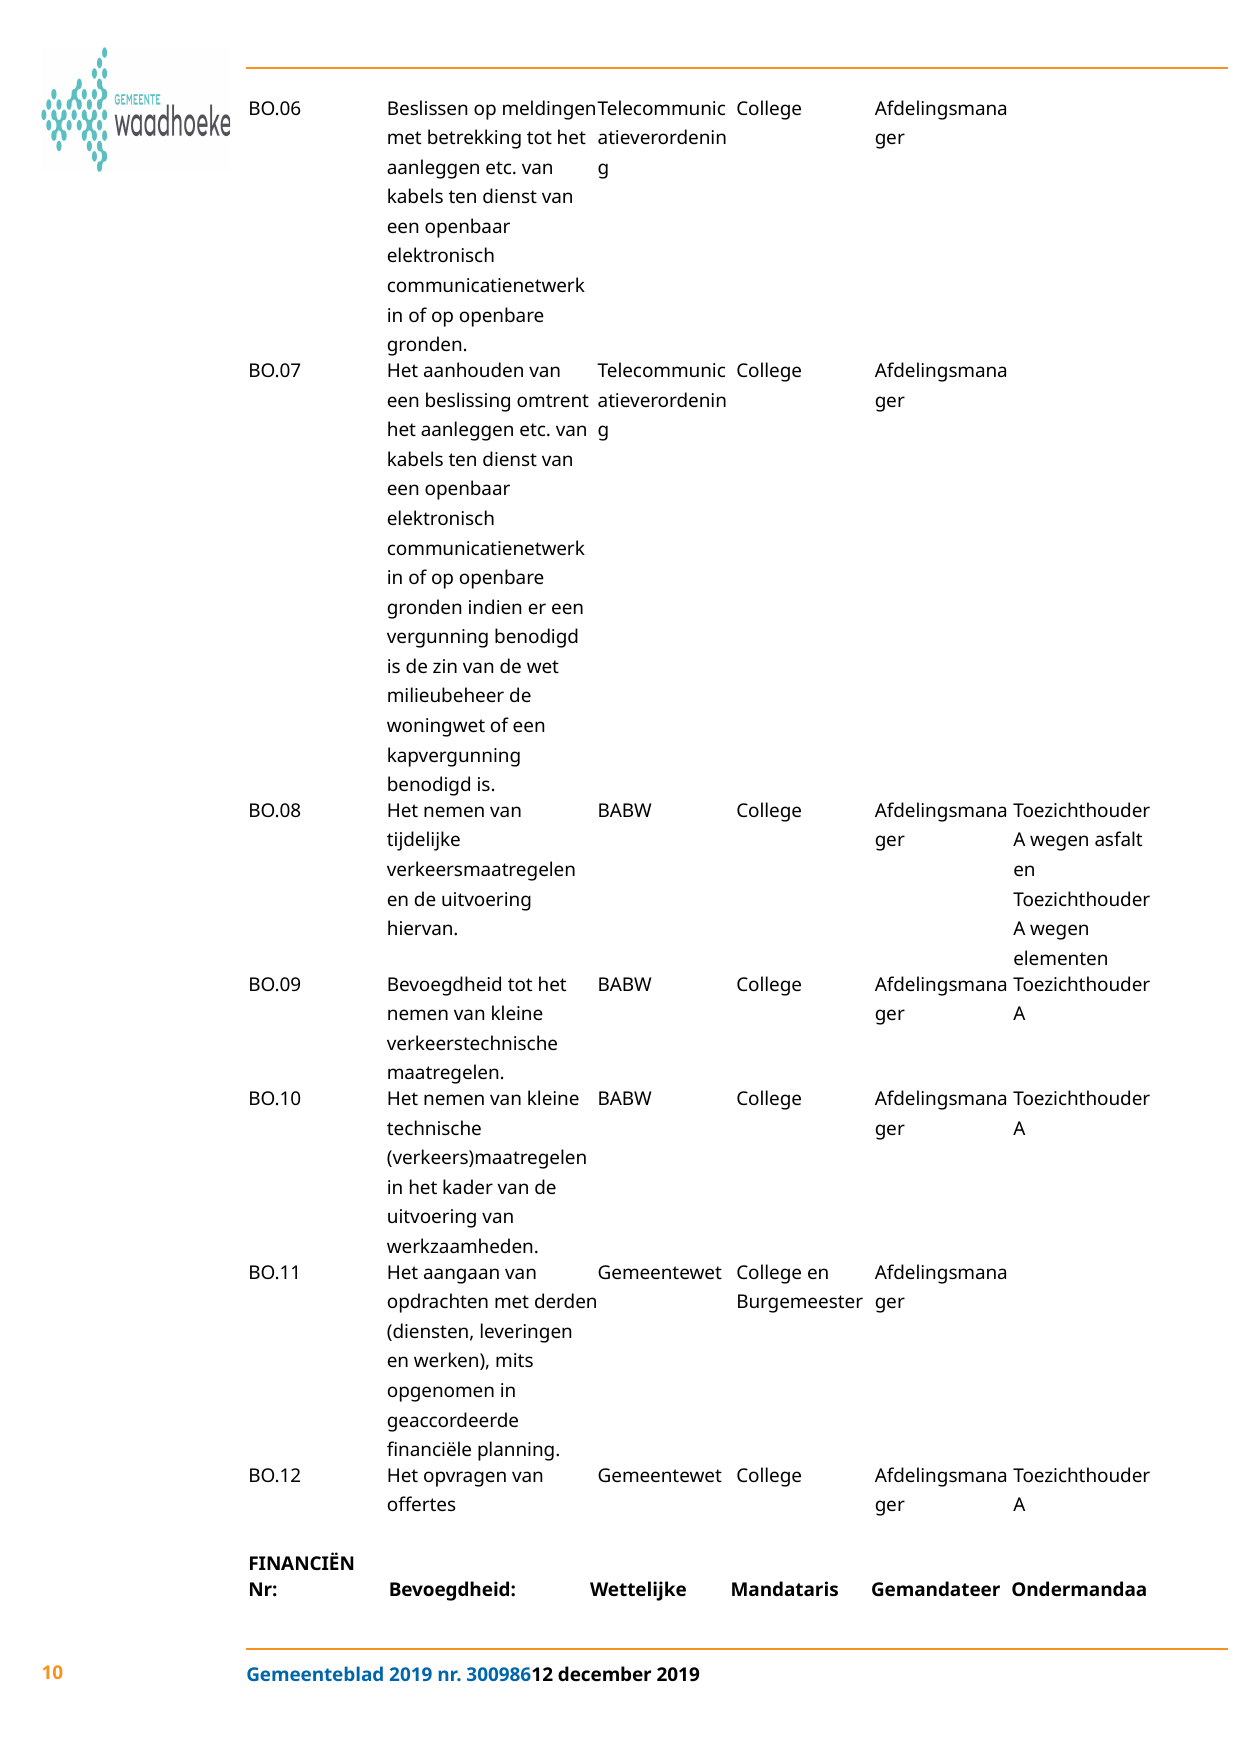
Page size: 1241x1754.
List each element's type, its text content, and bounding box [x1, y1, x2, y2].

table_cell College [736, 1085, 874, 1259]
table_cell Telecommunicatieverordening [598, 95, 736, 357]
table_header FINANCIËN [248, 1550, 1152, 1576]
table_cell BO.09 [248, 971, 387, 1085]
table_cell Toezichthouder A [1013, 1085, 1152, 1259]
table_cell Bevoegdheid: [389, 1576, 590, 1602]
table_cell BO.11 [248, 1259, 387, 1462]
table_cell College en Burgemeester [736, 1259, 874, 1462]
table_cell Beslissen op meldingen met betrekking tot het aanleggen etc. van kabels ten dienst van een openbaar elektronisch communicatienetwerk in of op openbare gronden. [387, 95, 597, 357]
table_cell Telecommunicatieverordening [598, 357, 736, 797]
table_cell Afdelingsmanager [875, 797, 1013, 971]
table_cell Toezichthouder A [1013, 1462, 1152, 1517]
table_cell BABW [598, 1085, 736, 1259]
table_cell Het nemen van tijdelijke verkeersmaatregelen en de uitvoering hiervan. [387, 797, 597, 971]
table_cell College [736, 357, 874, 797]
table_cell Toezichthouder A wegen asfalt en Toezichthouder A wegen elementen [1013, 797, 1152, 971]
table_cell [1013, 1259, 1152, 1462]
table_cell College [736, 797, 874, 971]
table_cell [1013, 95, 1152, 357]
table_cell Het opvragen van offertes [387, 1462, 597, 1517]
table_cell Gemeentewet [598, 1462, 736, 1517]
table_cell BABW [598, 797, 736, 971]
table_cell BO.12 [248, 1462, 387, 1517]
table_cell Gemeentewet [598, 1259, 736, 1462]
table_cell Nr: [248, 1576, 388, 1602]
table_cell BO.06 [248, 95, 387, 357]
table_cell [1013, 357, 1152, 797]
table_cell BO.07 [248, 357, 387, 797]
picture [41, 47, 231, 172]
table_cell Afdelingsmanager [875, 95, 1013, 357]
table_cell Mandataris [730, 1576, 871, 1602]
table_cell Afdelingsmanager [875, 1259, 1013, 1462]
table_cell Afdelingsmanager [875, 1085, 1013, 1259]
table_cell Wettelijke [590, 1576, 730, 1602]
table_cell College [736, 1462, 874, 1517]
table_cell Het nemen van kleine technische (verkeers)maatregelen in het kader van de uitvoering van werkzaamheden. [387, 1085, 597, 1259]
table_cell Het aanhouden van een beslissing omtrent het aanleggen etc. van kabels ten dienst van een openbaar elektronisch communicatienetwerk in of op openbare gronden indien er een vergunning benodigd is de zin van de wet milieubeheer de woningwet of een kapvergunning benodigd is. [387, 357, 597, 797]
table_cell BO.10 [248, 1085, 387, 1259]
table_cell College [736, 95, 874, 357]
table_cell Bevoegdheid tot het nemen van kleine verkeerstechnische maatregelen. [387, 971, 597, 1085]
table_cell BABW [598, 971, 736, 1085]
table_cell BO.08 [248, 797, 387, 971]
table_cell Afdelingsmanager [875, 357, 1013, 797]
table_cell Toezichthouder A [1013, 971, 1152, 1085]
table_cell Het aangaan van opdrachten met derden (diensten, leveringen en werken), mits opgenomen in geaccordeerde financiële planning. [387, 1259, 597, 1462]
table_cell Afdelingsmanager [875, 971, 1013, 1085]
table_cell Gemandateer [871, 1576, 1011, 1602]
table_cell Afdelingsmanager [875, 1462, 1013, 1517]
table_cell College [736, 971, 874, 1085]
table_cell Ondermandaa [1011, 1576, 1152, 1602]
